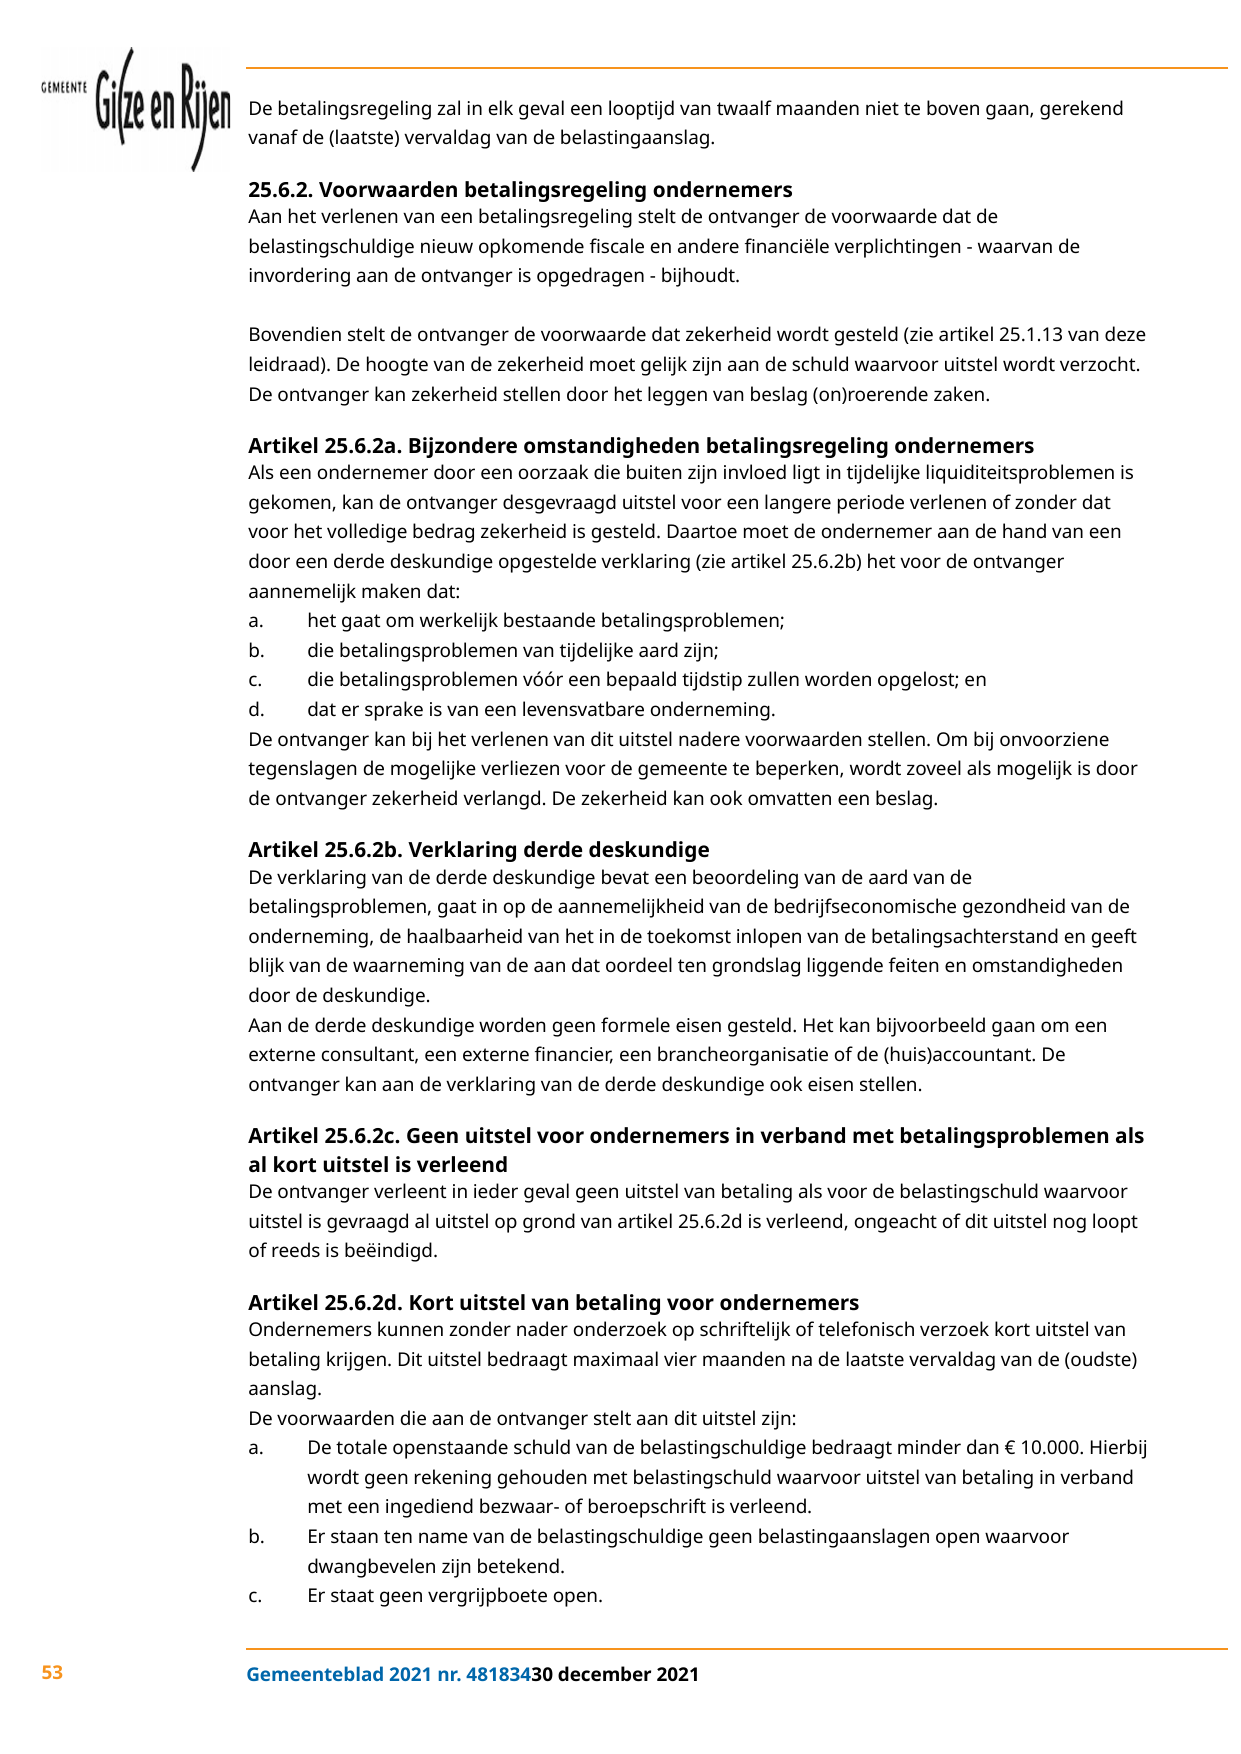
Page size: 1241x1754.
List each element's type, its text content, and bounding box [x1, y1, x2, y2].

list die betalingsproblemen van tijdelijke aard zijn; [248, 637, 1152, 663]
text Als een ondernemer door een oorzaak die buiten zijn invloed ligt in tijdelijke liquiditeitsproblemen is gekomen, kan de ontvanger desgevraagd uitstel voor een langere periode verlenen of zonder dat voor het volledige bedrag zekerheid is gesteld. Daartoe moet de ondernemer aan de hand van een door een derde deskundige opgestelde verklaring (zie artikel 25.6.2b) het voor de ontvanger aannemelijk maken dat: [248, 459, 1152, 604]
list die betalingsproblemen vóór een bepaald tijdstip zullen worden opgelost; en [248, 667, 1152, 692]
text De verklaring van de derde deskundige bevat een beoordeling van de aard van de betalingsproblemen, gaat in op de aannemelijkheid van de bedrijfseconomische gezondheid van de onderneming, de haalbaarheid van het in de toekomst inlopen van de betalingsachterstand en geeft blijk van de waarneming van de aan dat oordeel ten grondslag liggende feiten en omstandigheden door de deskundige. [248, 864, 1152, 1008]
text De ontvanger kan bij het verlenen van dit uitstel nadere voorwaarden stellen. Om bij onvoorziene tegenslagen de mogelijke verliezen voor de gemeente te beperken, wordt zoveel als mogelijk is door de ontvanger zekerheid verlangd. De zekerheid kan ook omvatten een beslag. [248, 726, 1152, 811]
picture [41, 47, 231, 172]
text Ondernemers kunnen zonder nader onderzoek op schriftelijk of telefonisch verzoek kort uitstel van betaling krijgen. Dit uitstel bedraagt maximaal vier maanden na de laatste vervaldag van de (oudste) aanslag. [248, 1316, 1152, 1401]
text Bovendien stelt de ontvanger de voorwaarde dat zekerheid wordt gesteld (zie artikel 25.1.13 van deze leidraad). De hoogte van de zekerheid moet gelijk zijn aan de schuld waarvoor uitstel wordt verzocht. De ontvanger kan zekerheid stellen door het leggen van beslag (on)roerende zaken. [248, 322, 1152, 406]
text Aan het verlenen van een betalingsregeling stelt de ontvanger de voorwaarde dat de belastingschuldige nieuw opkomende fiscale en andere financiële verplichtingen - waarvan de invordering aan de ontvanger is opgedragen - bijhoudt. [248, 203, 1152, 288]
text 25.6.2. Voorwaarden betalingsregeling ondernemers [248, 175, 1152, 203]
list De totale openstaande schuld van de belastingschuldige bedraagt minder dan € 10.000. Hierbij wordt geen rekening gehouden met belastingschuld waarvoor uitstel van betaling in verband met een ingediend bezwaar- of beroepschrift is verleend. [248, 1434, 1152, 1519]
list Er staat geen vergrijpboete open. [248, 1582, 1152, 1608]
text De betalingsregeling zal in elk geval een looptijd van twaalf maanden niet te boven gaan, gerekend vanaf de (laatste) vervaldag van de belastingaanslag. [248, 95, 1152, 150]
text Artikel 25.6.2c. Geen uitstel voor ondernemers in verband met betalingsproblemen als al kort uitstel is verleend [248, 1121, 1152, 1178]
text Artikel 25.6.2b. Verklaring derde deskundige [248, 835, 1152, 864]
text De ontvanger verleent in ieder geval geen uitstel van betaling als voor de belastingschuld waarvoor uitstel is gevraagd al uitstel op grond van artikel 25.6.2d is verleend, ongeacht of dit uitstel nog loopt of reeds is beëindigd. [248, 1178, 1152, 1263]
list Er staan ten name van de belastingschuldige geen belastingaanslagen open waarvoor dwangbevelen zijn betekend. [248, 1523, 1152, 1579]
text Aan de derde deskundige worden geen formele eisen gesteld. Het kan bijvoorbeeld gaan om een externe consultant, een externe financier, een brancheorganisatie of de (huis)accountant. De ontvanger kan aan de verklaring van de derde deskundige ook eisen stellen. [248, 1012, 1152, 1097]
text Artikel 25.6.2a. Bijzondere omstandigheden betalingsregeling ondernemers [248, 431, 1152, 459]
list het gaat om werkelijk bestaande betalingsproblemen; [248, 607, 1152, 633]
list dat er sprake is van een levensvatbare onderneming. [248, 696, 1152, 722]
text De voorwaarden die aan de ontvanger stelt aan dit uitstel zijn: [248, 1405, 1152, 1431]
text Artikel 25.6.2d. Kort uitstel van betaling voor ondernemers [248, 1288, 1152, 1316]
